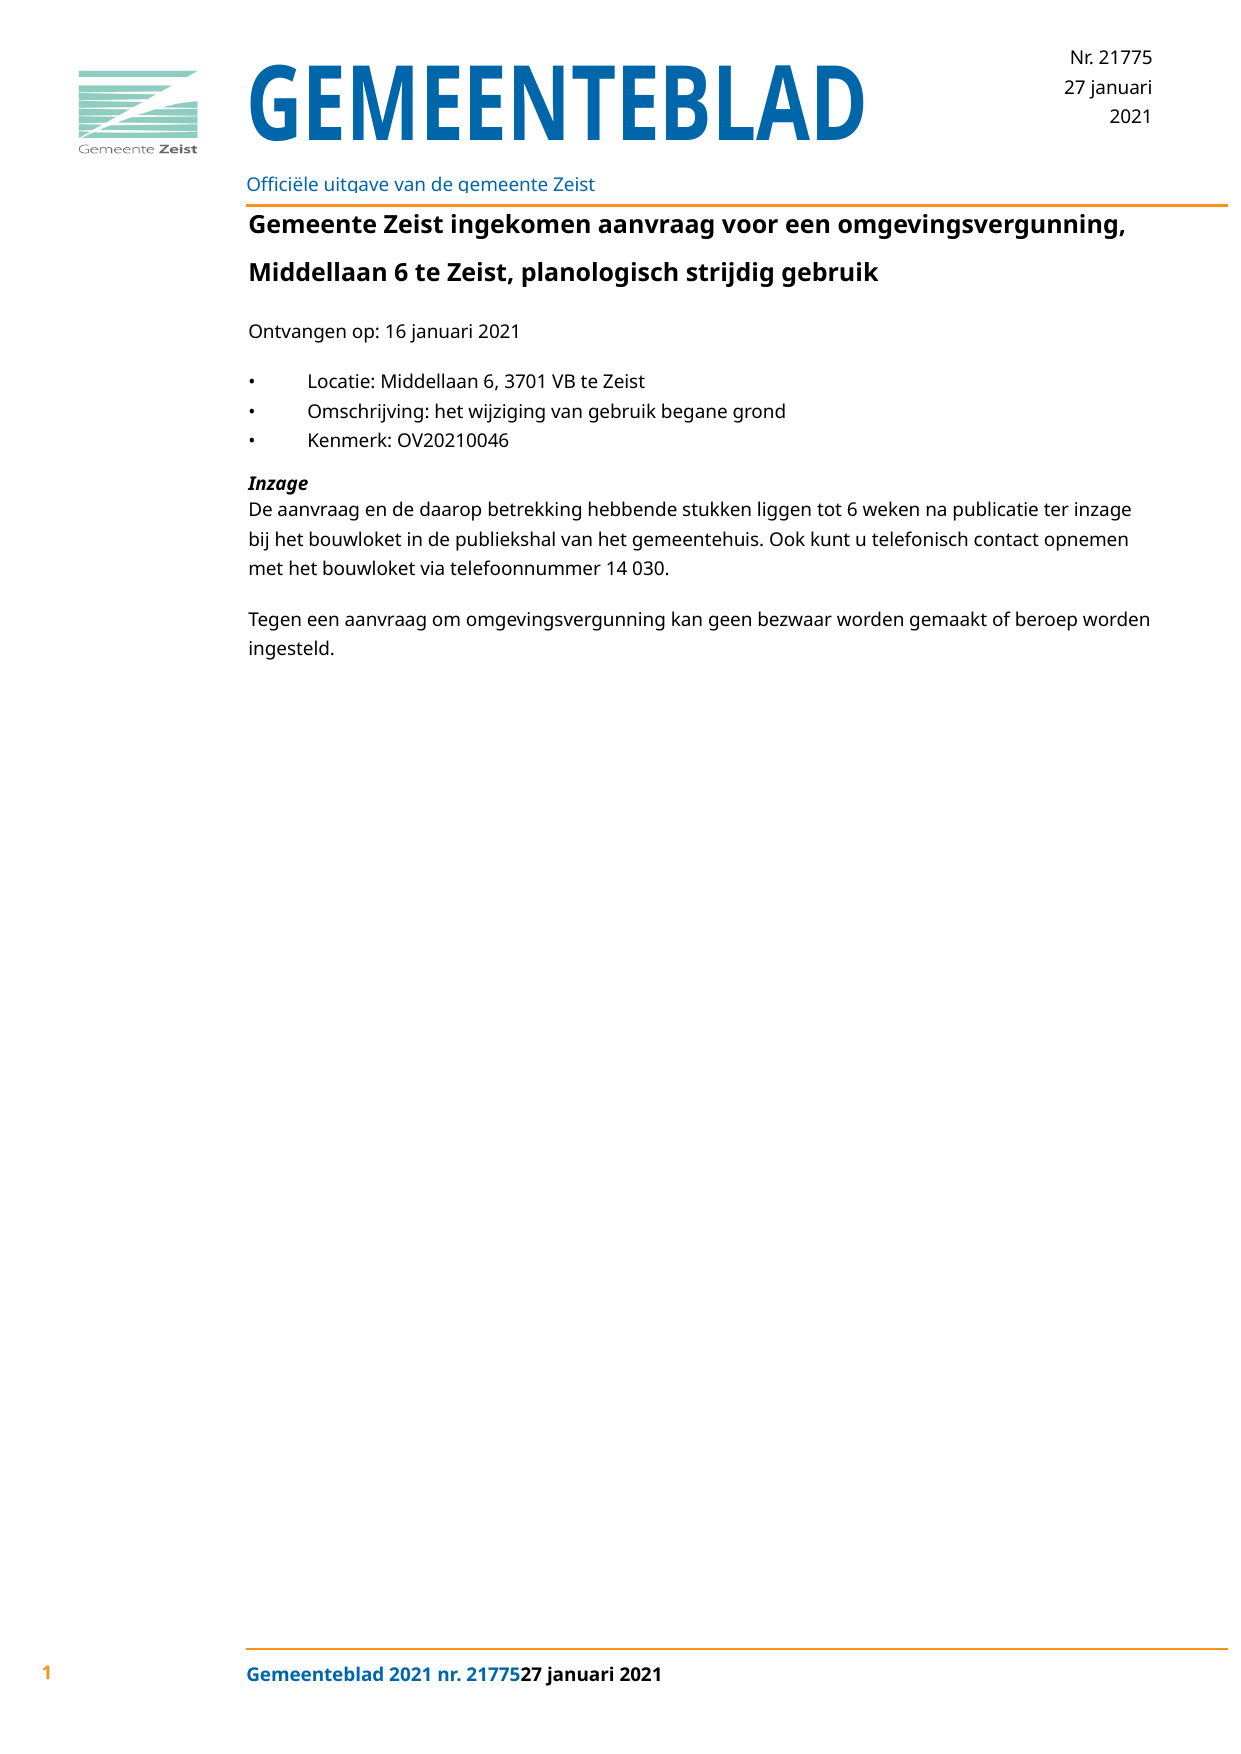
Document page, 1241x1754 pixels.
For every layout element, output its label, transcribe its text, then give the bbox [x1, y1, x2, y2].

text Gemeente Zeist ingekomen aanvraag voor een omgevingsvergunning, Middellaan 6 te Zeist, planologisch strijdig gebruik [248, 207, 1152, 288]
list Omschrijving: het wijziging van gebruik begane grond [248, 398, 1152, 424]
text Tegen een aanvraag om omgevingsvergunning kan geen bezwaar worden gemaakt of beroep worden ingesteld. [248, 606, 1152, 661]
text De aanvraag en de daarop betrekking hebbende stukken liggen tot 6 weken na publicatie ter inzage bij het bouwloket in de publiekshal van het gemeentehuis. Ook kunt u telefonisch contact opnemen met het bouwloket via telefoonnummer 14 030. [248, 496, 1152, 581]
text Inzage [248, 471, 1152, 496]
picture [41, 47, 231, 172]
list Locatie: Middellaan 6, 3701 VB te Zeist [248, 368, 1152, 394]
list Kenmerk: OV20210046 [248, 427, 1152, 453]
text Ontvangen op: 16 januari 2021 [248, 318, 1152, 344]
